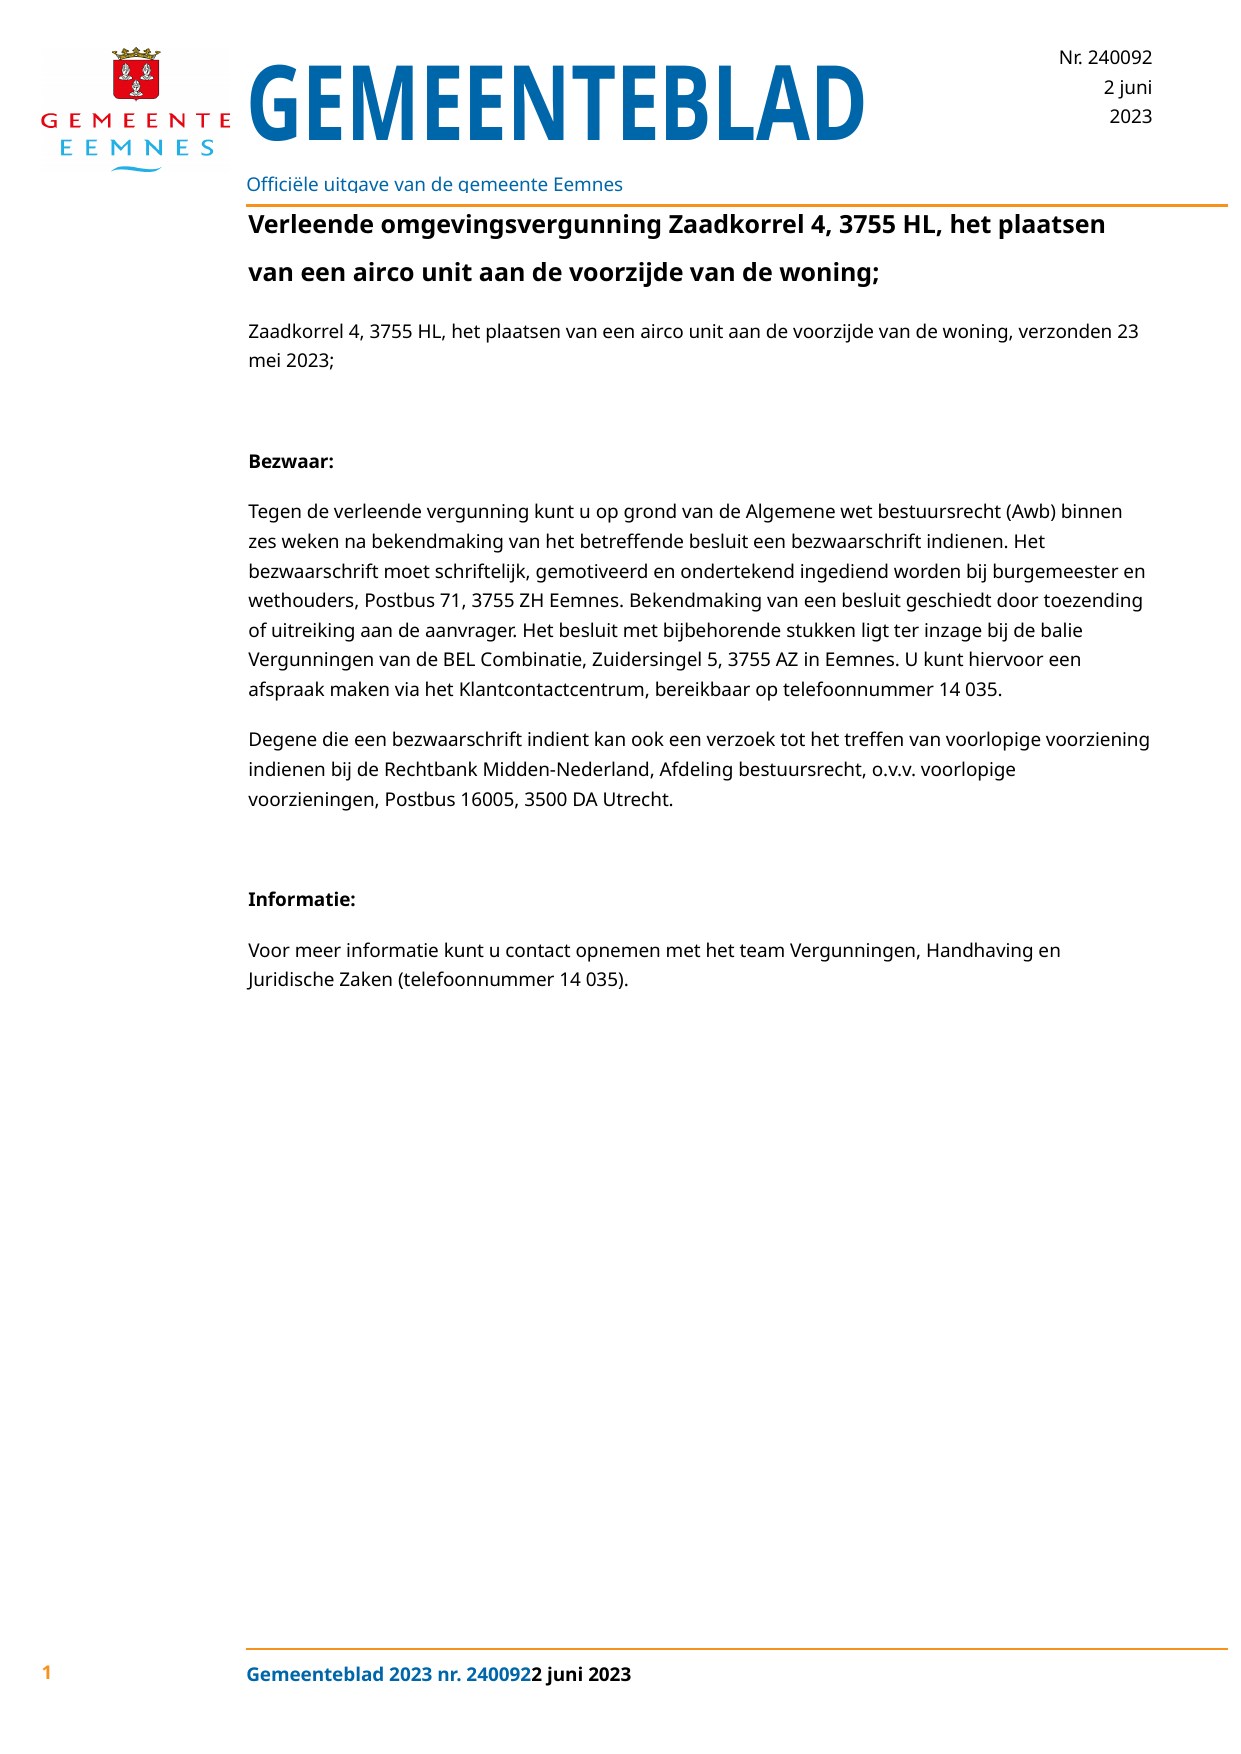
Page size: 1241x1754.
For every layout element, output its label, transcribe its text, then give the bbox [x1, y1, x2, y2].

text Tegen de verleende vergunning kunt u op grond van de Algemene wet bestuursrecht (Awb) binnen zes weken na bekendmaking van het betreffende besluit een bezwaarschrift indienen. Het bezwaarschrift moet schriftelijk, gemotiveerd en ondertekend ingediend worden bij burgemeester en wethouders, Postbus 71, 3755 ZH Eemnes. Bekendmaking van een besluit geschiedt door toezending of uitreiking aan de aanvrager. Het besluit met bijbehorende stukken ligt ter inzage bij de balie Vergunningen van de BEL Combinatie, Zuidersingel 5, 3755 AZ in Eemnes. U kunt hiervoor een afspraak maken via het Klantcontactcentrum, bereikbaar op telefoonnummer 14 035. [248, 499, 1152, 702]
text Informatie: [248, 887, 1152, 912]
text Zaadkorrel 4, 3755 HL, het plaatsen van een airco unit aan de voorzijde van de woning, verzonden 23 mei 2023; [248, 318, 1152, 373]
picture [41, 47, 231, 172]
text Degene die een bezwaarschrift indient kan ook een verzoek tot het treffen van voorlopige voorziening indienen bij de Rechtbank Midden-Nederland, Afdeling bestuursrecht, o.v.v. voorlopige voorzieningen, Postbus 16005, 3500 DA Utrecht. [248, 727, 1152, 812]
text Voor meer informatie kunt u contact opnemen met het team Vergunningen, Handhaving en Juridische Zaken (telefoonnummer 14 035). [248, 937, 1152, 992]
text Bezwaar: [248, 448, 1152, 474]
text Verleende omgevingsvergunning Zaadkorrel 4, 3755 HL, het plaatsen van een airco unit aan de voorzijde van de woning; [248, 207, 1152, 288]
